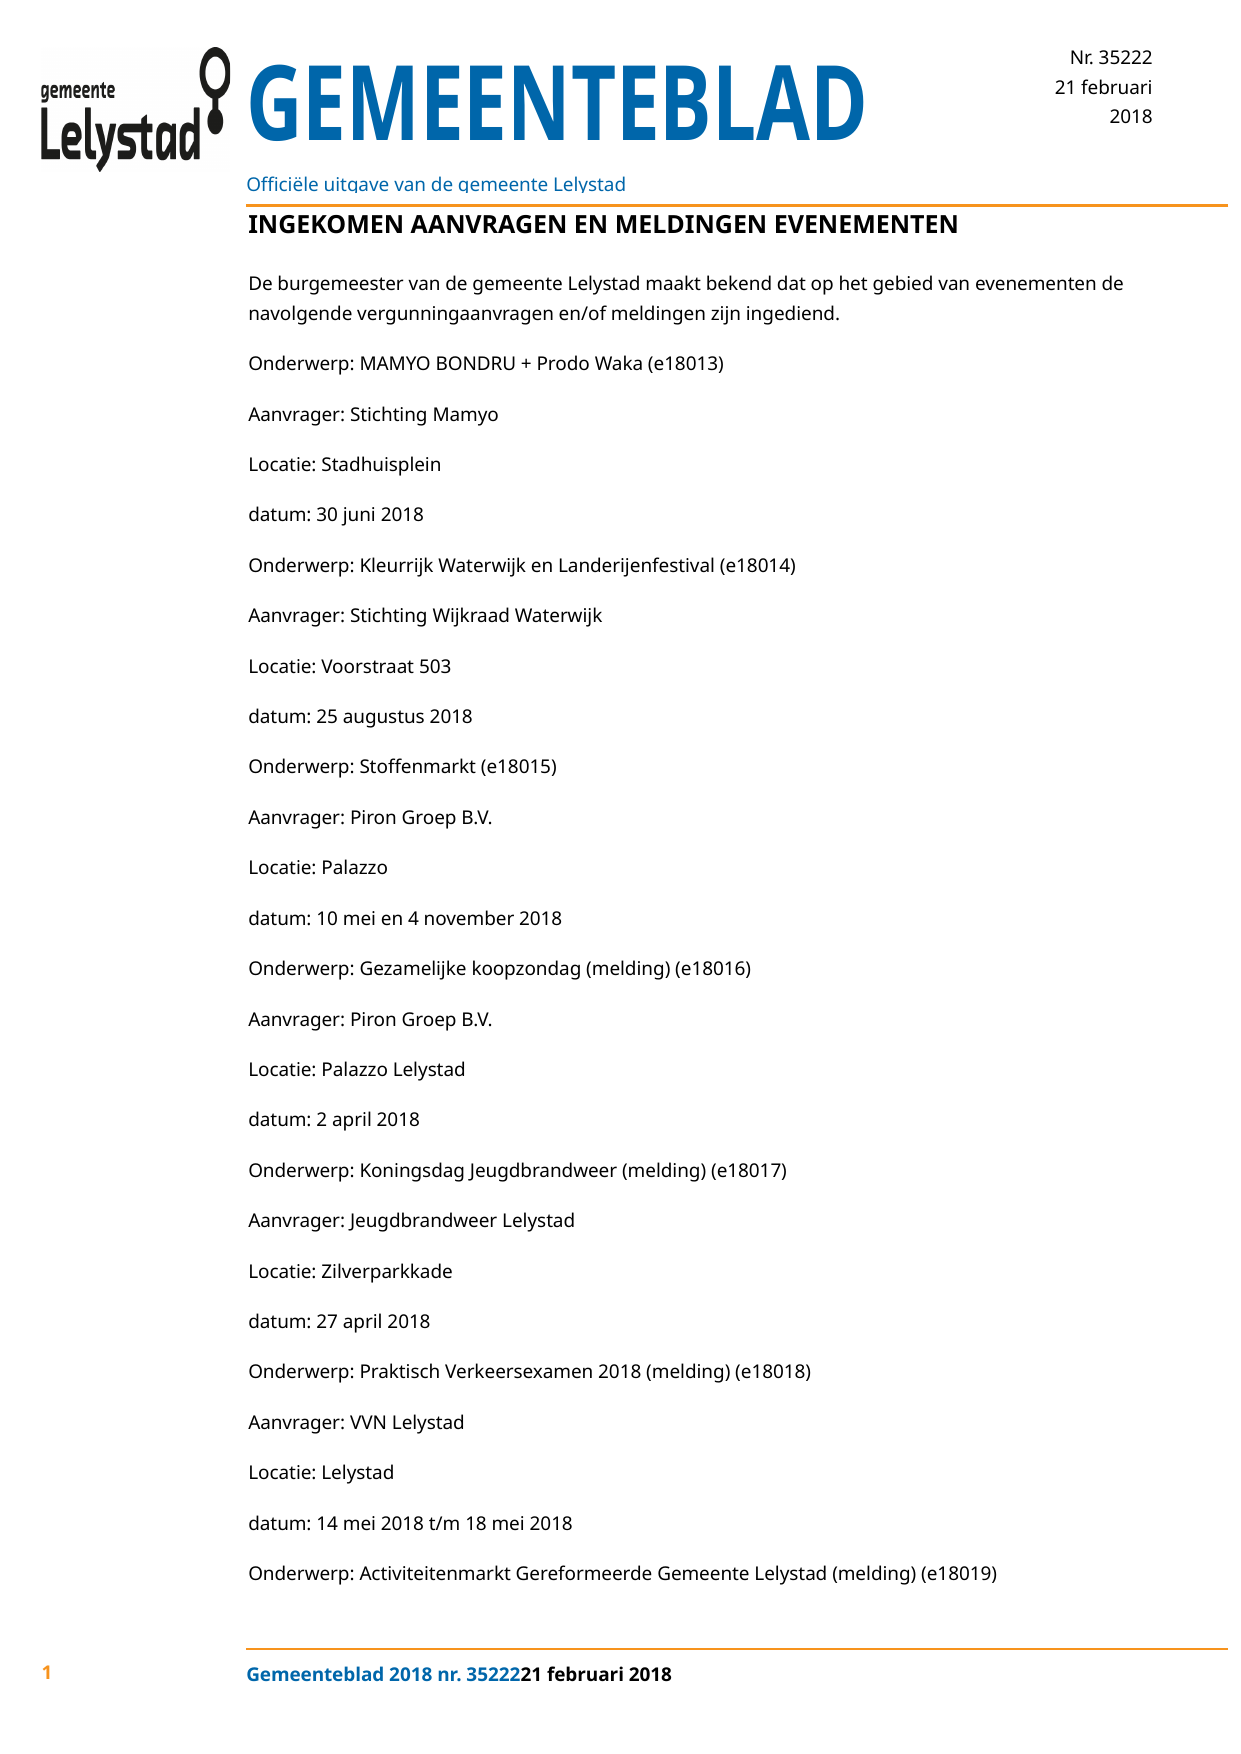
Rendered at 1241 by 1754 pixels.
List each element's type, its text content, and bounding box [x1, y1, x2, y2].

text Onderwerp: Stoffenmarkt (e18015) [248, 754, 1152, 779]
text datum: 25 augustus 2018 [248, 703, 1152, 729]
text Locatie: Stadhuisplein [248, 451, 1152, 477]
text Aanvrager: Piron Groep B.V. [248, 1006, 1152, 1031]
text Locatie: Zilverparkkade [248, 1258, 1152, 1283]
text Onderwerp: Gezamelijke koopzondag (melding) (e18016) [248, 955, 1152, 981]
text Onderwerp: MAMYO BONDRU + Prodo Waka (e18013) [248, 350, 1152, 376]
text Onderwerp: Praktisch Verkeersexamen 2018 (melding) (e18018) [248, 1359, 1152, 1384]
text Aanvrager: Jeugdbrandweer Lelystad [248, 1207, 1152, 1233]
text datum: 2 april 2018 [248, 1107, 1152, 1132]
text Aanvrager: Stichting Mamyo [248, 401, 1152, 426]
text Locatie: Lelystad [248, 1459, 1152, 1485]
text Aanvrager: Piron Groep B.V. [248, 804, 1152, 830]
text datum: 14 mei 2018 t/m 18 mei 2018 [248, 1510, 1152, 1536]
text Onderwerp: Kleurrijk Waterwijk en Landerijenfestival (e18014) [248, 552, 1152, 578]
text Aanvrager: VVN Lelystad [248, 1409, 1152, 1435]
text INGEKOMEN AANVRAGEN EN MELDINGEN EVENEMENTEN [248, 207, 1152, 241]
text datum: 27 april 2018 [248, 1308, 1152, 1334]
text Locatie: Palazzo [248, 854, 1152, 880]
text datum: 30 juni 2018 [248, 502, 1152, 527]
text Onderwerp: Koningsdag Jeugdbrandweer (melding) (e18017) [248, 1157, 1152, 1183]
text Aanvrager: Stichting Wijkraad Waterwijk [248, 602, 1152, 628]
text De burgemeester van de gemeente Lelystad maakt bekend dat op het gebied van evenementen de navolgende vergunningaanvragen en/of meldingen zijn ingediend. [248, 270, 1152, 326]
text Locatie: Palazzo Lelystad [248, 1056, 1152, 1082]
picture [41, 47, 231, 172]
text Onderwerp: Activiteitenmarkt Gereformeerde Gemeente Lelystad (melding) (e18019) [248, 1560, 1152, 1586]
text Locatie: Voorstraat 503 [248, 653, 1152, 678]
text datum: 10 mei en 4 november 2018 [248, 905, 1152, 931]
